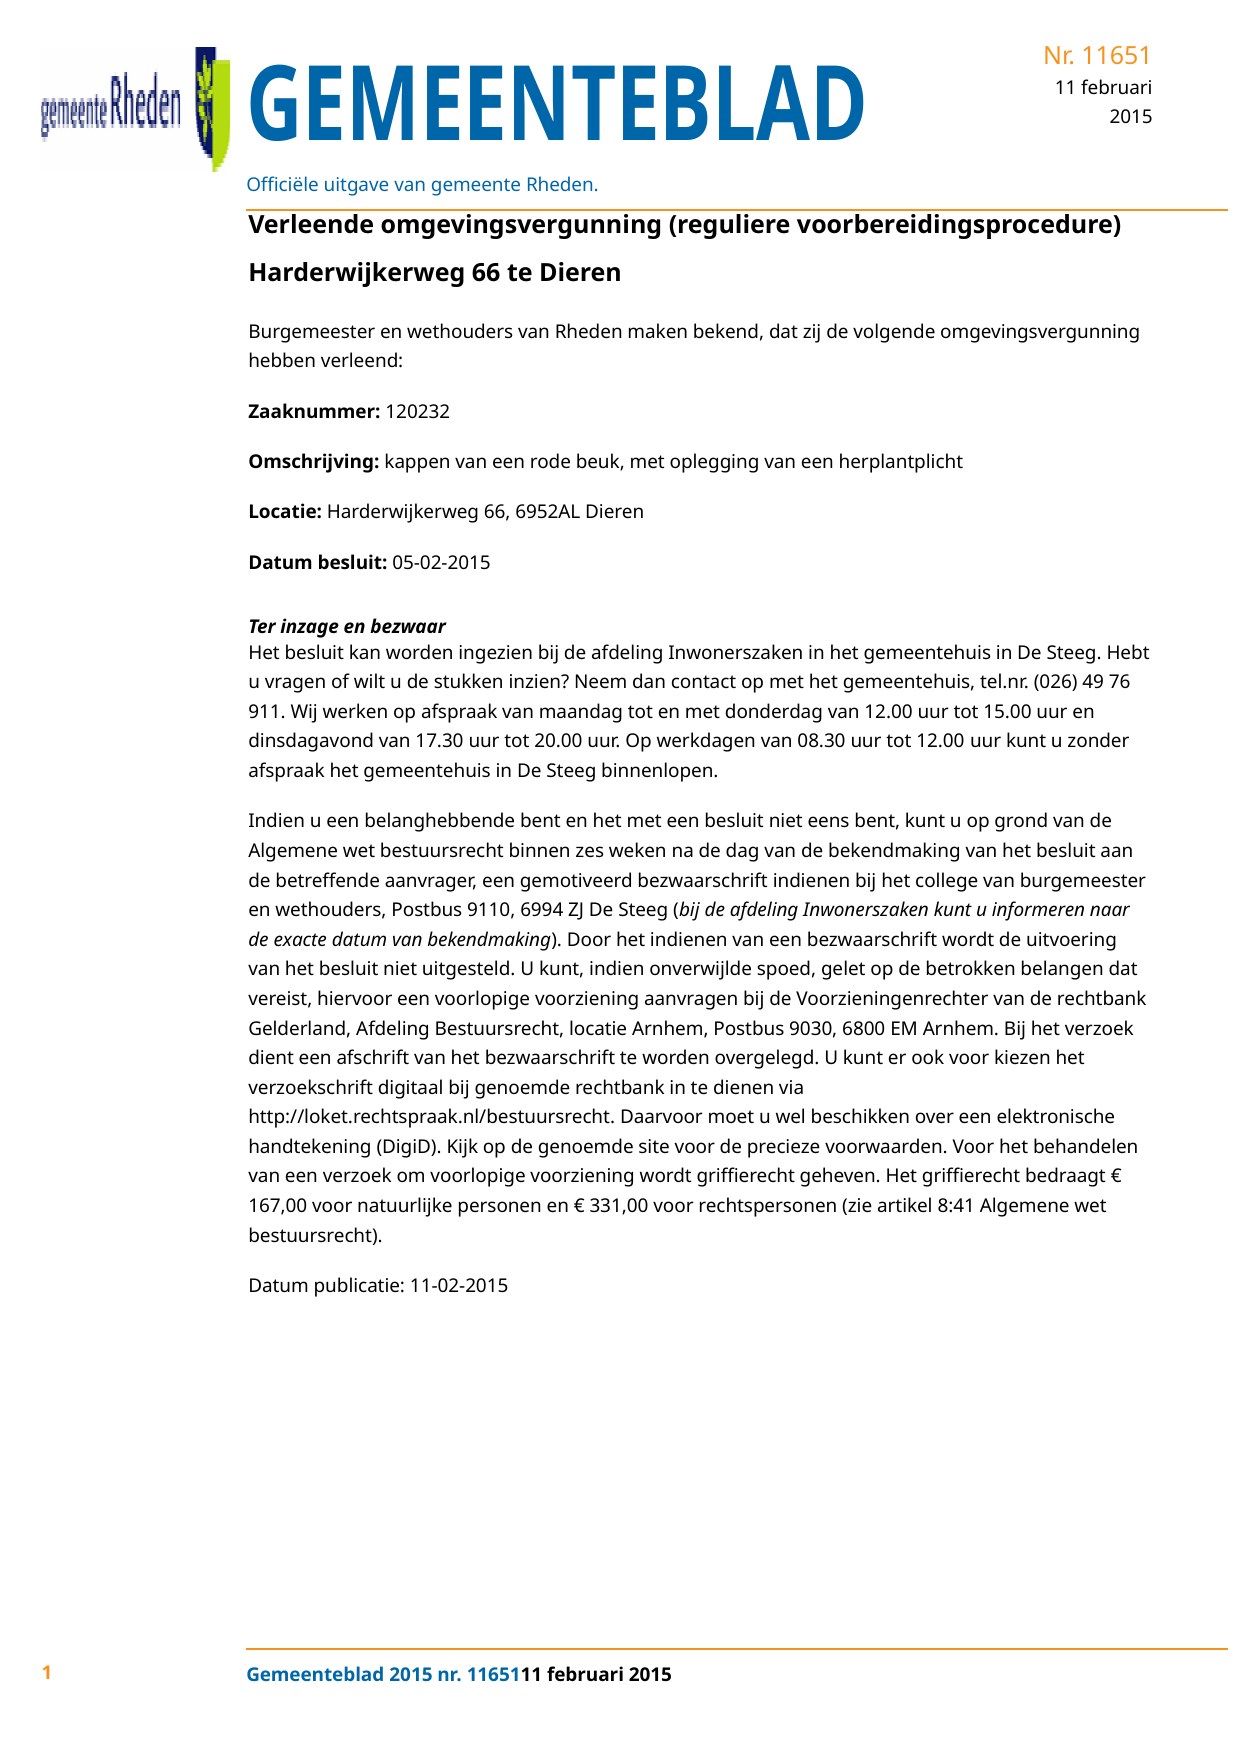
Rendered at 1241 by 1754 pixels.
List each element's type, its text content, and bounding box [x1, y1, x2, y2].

text Het besluit kan worden ingezien bij de afdeling Inwonerszaken in het gemeentehuis in De Steeg. Hebt u vragen of wilt u de stukken inzien? Neem dan contact op met het gemeentehuis, tel.nr. (026) 49 76 911. Wij werken op afspraak van maandag tot en met donderdag van 12.00 uur tot 15.00 uur en dinsdagavond van 17.30 uur tot 20.00 uur. Op werkdagen van 08.30 uur tot 12.00 uur kunt u zonder afspraak het gemeentehuis in De Steeg binnenlopen. [248, 639, 1152, 783]
text Datum publicatie: 11-02-2015 [248, 1272, 1152, 1298]
text Verleende omgevingsvergunning (reguliere voorbereidingsprocedure) Harderwijkerweg 66 te Dieren [248, 211, 1152, 288]
text Indien u een belanghebbende bent en het met een besluit niet eens bent, kunt u op grond van de Algemene wet bestuursrecht binnen zes weken na de dag van de bekendmaking van het besluit aan de betreffende aanvrager, een gemotiveerd bezwaarschrift indienen bij het college van burgemeester en wethouders, Postbus 9110, 6994 ZJ De Steeg (bij de afdeling Inwonerszaken kunt u informeren naar de exacte datum van bekendmaking). Door het indienen van een bezwaarschrift wordt de uitvoering van het besluit niet uitgesteld. U kunt, indien onverwijlde spoed, gelet op de betrokken belangen dat vereist, hiervoor een voorlopige voorziening aanvragen bij de Voorzieningenrechter van de rechtbank Gelderland, Afdeling Bestuursrecht, locatie Arnhem, Postbus 9030, 6800 EM Arnhem. Bij het verzoek dient een afschrift van het bezwaarschrift te worden overgelegd. U kunt er ook voor kiezen het verzoekschrift digitaal bij genoemde rechtbank in te dienen via http://loket.rechtspraak.nl/bestuursrecht. Daarvoor moet u wel beschikken over een elektronische handtekening (DigiD). Kijk op de genoemde site voor de precieze voorwaarden. Voor het behandelen van een verzoek om voorlopige voorziening wordt griffierecht geheven. Het griffierecht bedraagt € 167,00 voor natuurlijke personen en € 331,00 voor rechtspersonen (zie artikel 8:41 Algemene wet bestuursrecht). [248, 808, 1152, 1247]
text Ter inzage en bezwaar [248, 613, 1152, 639]
text Omschrijving: kappen van een rode beuk, met oplegging van een herplantplicht [248, 448, 1152, 474]
text Datum besluit: 05-02-2015 [248, 549, 1152, 575]
text Locatie: Harderwijkerweg 66, 6952AL Dieren [248, 499, 1152, 524]
text Burgemeester en wethouders van Rheden maken bekend, dat zij de volgende omgevingsvergunning hebben verleend: [248, 318, 1152, 373]
text Zaaknummer: 120232 [248, 398, 1152, 424]
picture [41, 47, 231, 172]
